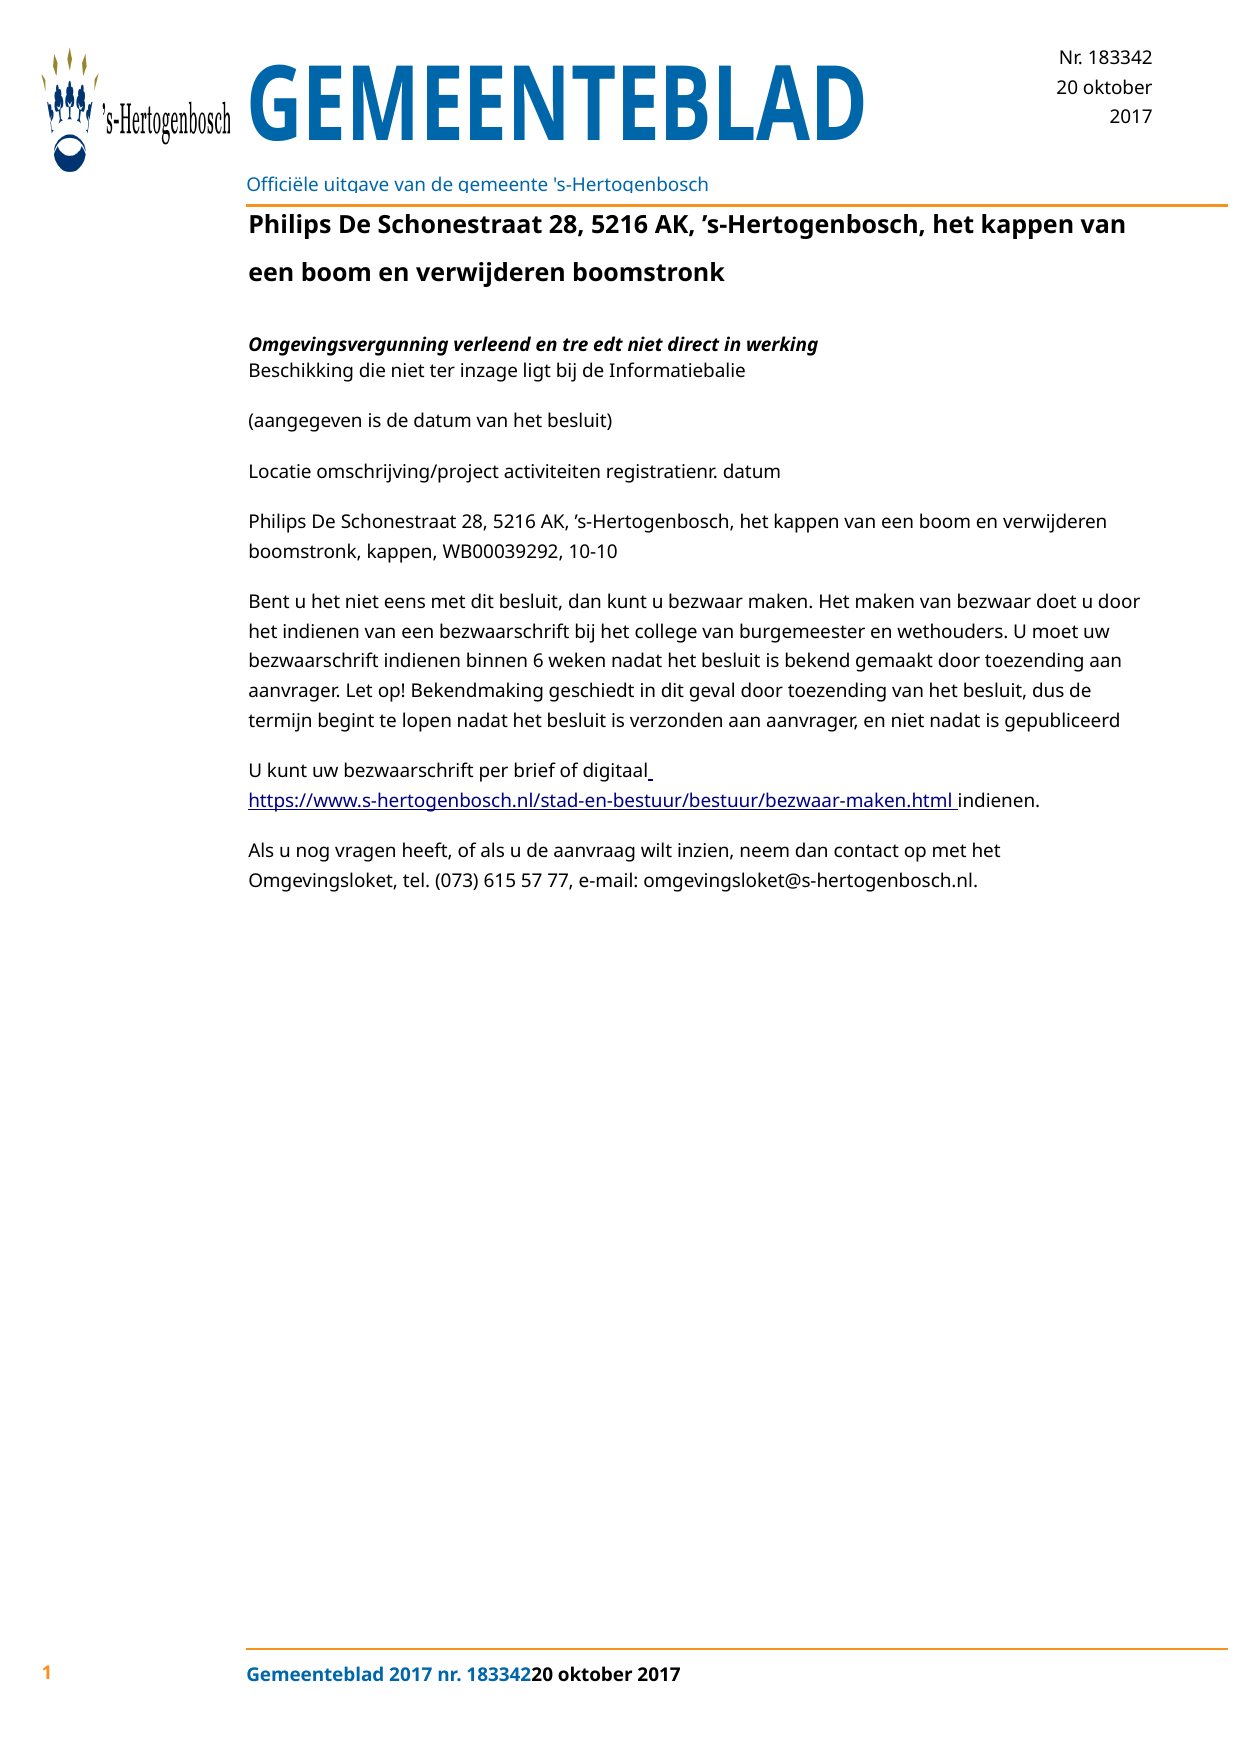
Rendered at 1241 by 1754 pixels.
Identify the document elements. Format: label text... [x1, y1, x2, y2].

text U kunt uw bezwaarschrift per brief of digitaal https://www.s-hertogenbosch.nl/stad-en-bestuur/bestuur/bezwaar-maken.html indienen. [248, 757, 1152, 812]
picture [41, 47, 231, 172]
text (aangegeven is de datum van het besluit) [248, 408, 1152, 433]
text Philips De Schonestraat 28, 5216 AK, ’s-Hertogenbosch, het kappen van een boom en verwijderen boomstronk, kappen, WB00039292, 10-10 [248, 508, 1152, 564]
text Philips De Schonestraat 28, 5216 AK, ’s-Hertogenbosch, het kappen van een boom en verwijderen boomstronk [248, 207, 1152, 288]
text Locatie omschrijving/project activiteiten registratienr. datum [248, 458, 1152, 484]
text Als u nog vragen heeft, of als u de aanvraag wilt inzien, neem dan contact op met het Omgevingsloket, tel. (073) 615 57 77, e-mail: omgevingsloket@s-hertogenbosch.nl. [248, 837, 1152, 892]
text Omgevingsvergunning verleend en tre edt niet direct in werking [248, 331, 1152, 357]
text Beschikking die niet ter inzage ligt bij de Informatiebalie [248, 357, 1152, 383]
text Bent u het niet eens met dit besluit, dan kunt u bezwaar maken. Het maken van bezwaar doet u door het indienen van een bezwaarschrift bij het college van burgemeester en wethouders. U moet uw bezwaarschrift indienen binnen 6 weken nadat het besluit is bekend gemaakt door toezending aan aanvrager. Let op! Bekendmaking geschiedt in dit geval door toezending van het besluit, dus de termijn begint te lopen nadat het besluit is verzonden aan aanvrager, en niet nadat is gepubliceerd [248, 588, 1152, 732]
